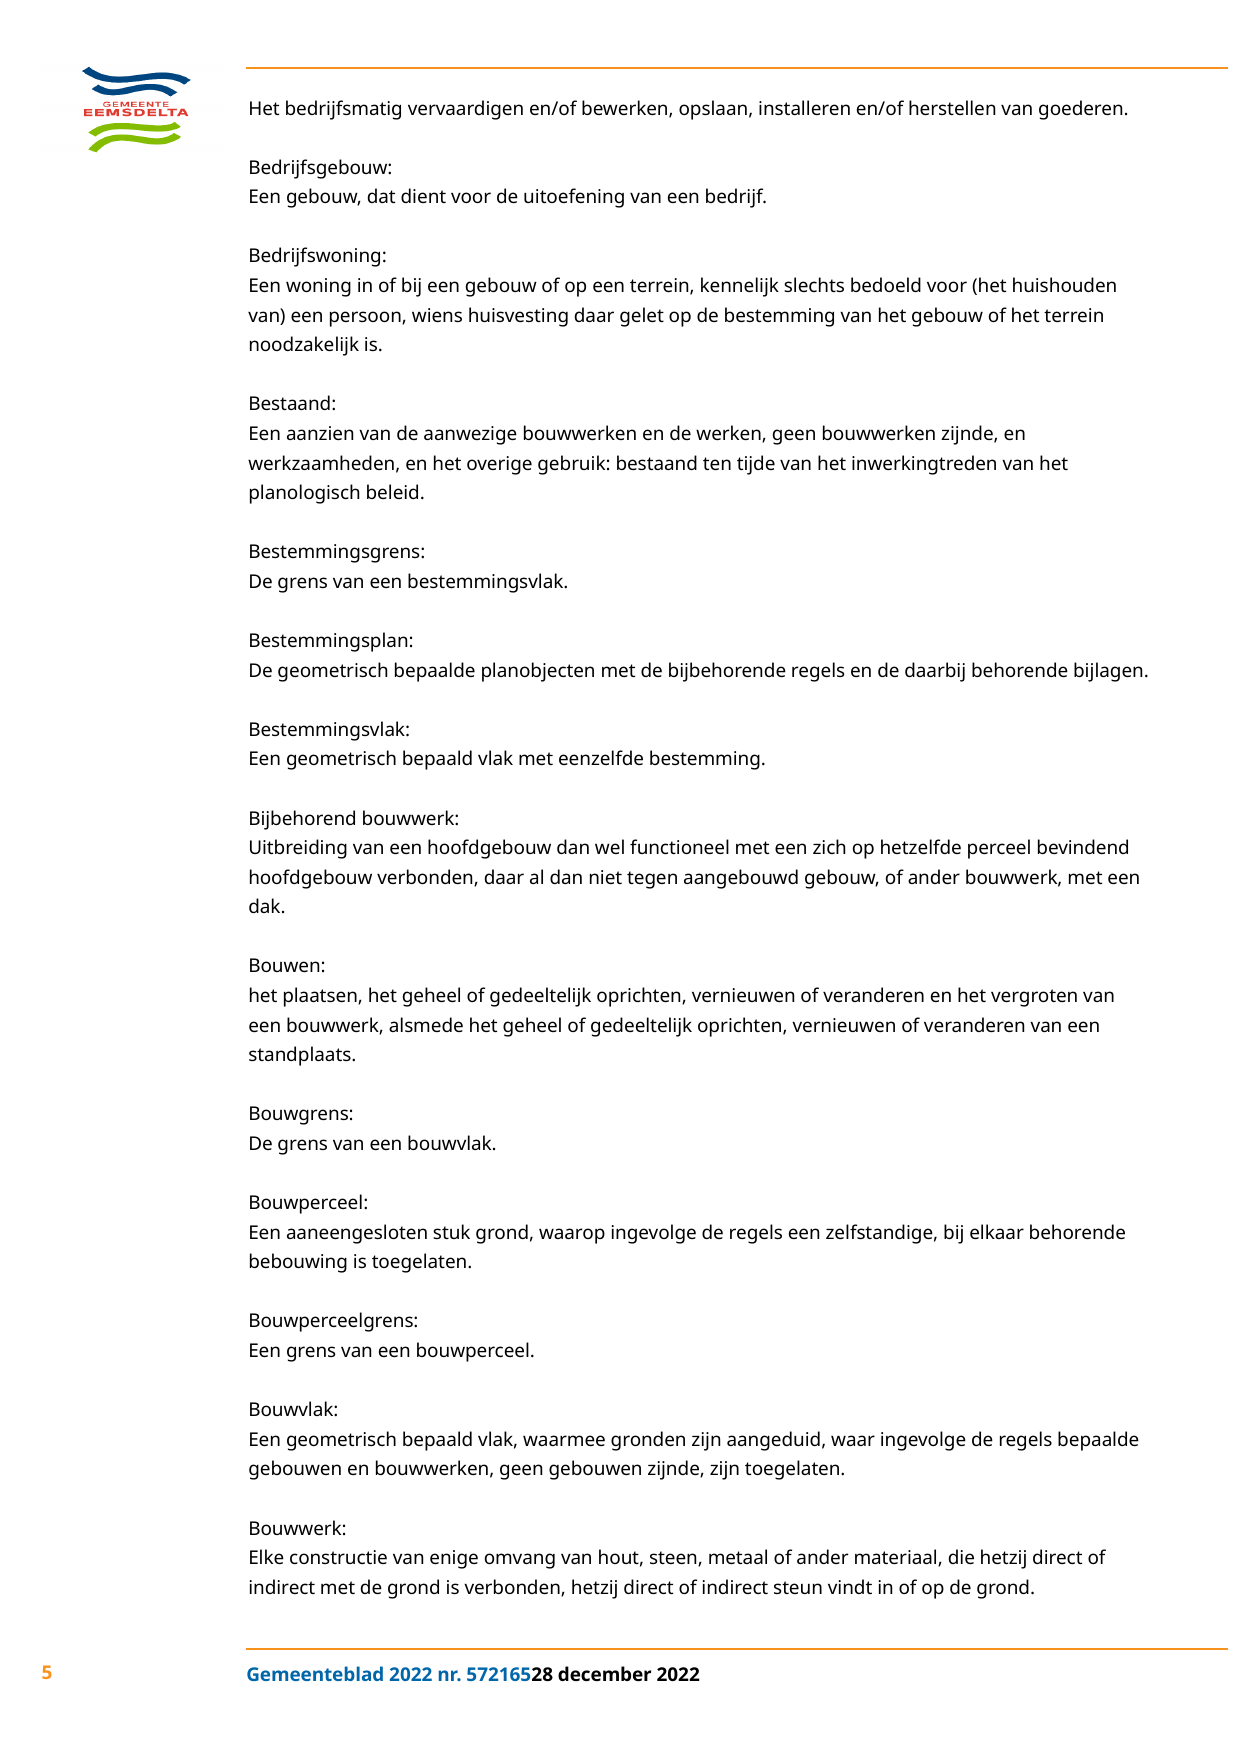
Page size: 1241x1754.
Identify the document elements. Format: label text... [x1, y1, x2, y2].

text Een gebouw, dat dient voor de uitoefening van een bedrijf. [248, 183, 1152, 209]
text Bestemmingsplan: [248, 627, 1152, 653]
text Bouwperceel: [248, 1189, 1152, 1215]
text Bouwvlak: [248, 1396, 1152, 1422]
text Bestaand: [248, 391, 1152, 416]
text Bouwen: [248, 953, 1152, 978]
text Een grens van een bouwperceel. [248, 1337, 1152, 1363]
text Bouwwerk: [248, 1515, 1152, 1541]
text Bedrijfswoning: [248, 243, 1152, 268]
text Uitbreiding van een hoofdgebouw dan wel functioneel met een zich op hetzelfde perceel bevindend hoofdgebouw verbonden, daar al dan niet tegen aangebouwd gebouw, of ander bouwwerk, met een dak. [248, 834, 1152, 919]
text Een aaneengesloten stuk grond, waarop ingevolge de regels een zelfstandige, bij elkaar behorende bebouwing is toegelaten. [248, 1219, 1152, 1274]
text Het bedrijfsmatig vervaardigen en/of bewerken, opslaan, installeren en/of herstellen van goederen. [248, 95, 1152, 121]
text De grens van een bouwvlak. [248, 1130, 1152, 1156]
text Een aanzien van de aanwezige bouwwerken en de werken, geen bouwwerken zijnde, en werkzaamheden, en het overige gebruik: bestaand ten tijde van het inwerkingtreden van het planologisch beleid. [248, 420, 1152, 505]
text De geometrisch bepaalde planobjecten met de bijbehorende regels en de daarbij behorende bijlagen. [248, 657, 1152, 683]
text De grens van een bestemmingsvlak. [248, 568, 1152, 594]
text Elke constructie van enige omvang van hout, steen, metaal of ander materiaal, die hetzij direct of indirect met de grond is verbonden, hetzij direct of indirect steun vindt in of op de grond. [248, 1544, 1152, 1600]
text Bouwgrens: [248, 1101, 1152, 1126]
text Een geometrisch bepaald vlak, waarmee gronden zijn aangeduid, waar ingevolge de regels bepaalde gebouwen en bouwwerken, geen gebouwen zijnde, zijn toegelaten. [248, 1426, 1152, 1481]
text Bedrijfsgebouw: [248, 154, 1152, 180]
text Bouwperceelgrens: [248, 1308, 1152, 1333]
text Bestemmingsgrens: [248, 538, 1152, 564]
text Bijbehorend bouwwerk: [248, 805, 1152, 831]
text Een woning in of bij een gebouw of op een terrein, kennelijk slechts bedoeld voor (het huishouden van) een persoon, wiens huisvesting daar gelet op de bestemming van het gebouw of het terrein noodzakelijk is. [248, 272, 1152, 357]
text Een geometrisch bepaald vlak met eenzelfde bestemming. [248, 746, 1152, 771]
text het plaatsen, het geheel of gedeeltelijk oprichten, vernieuwen of veranderen en het vergroten van een bouwwerk, alsmede het geheel of gedeeltelijk oprichten, vernieuwen of veranderen van een standplaats. [248, 982, 1152, 1067]
text Bestemmingsvlak: [248, 716, 1152, 742]
picture [41, 47, 231, 172]
